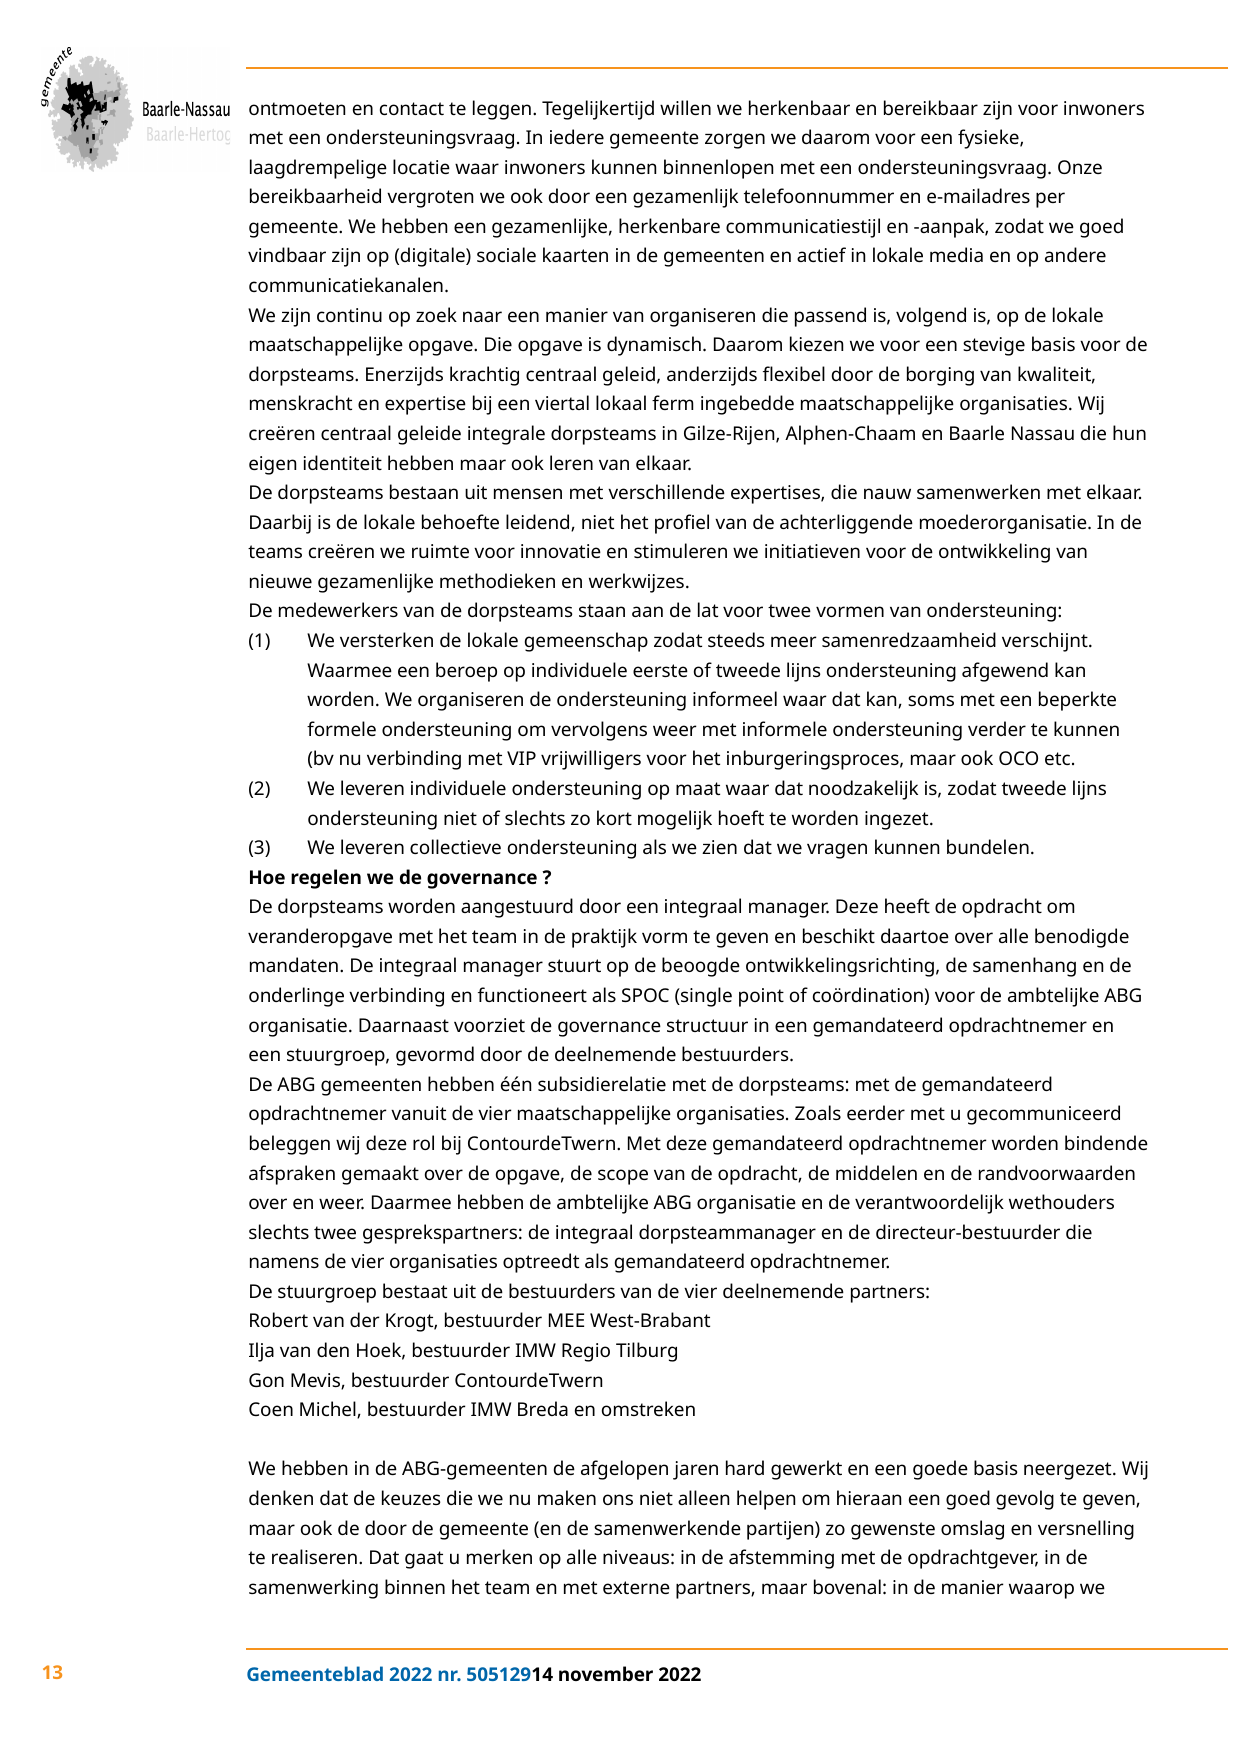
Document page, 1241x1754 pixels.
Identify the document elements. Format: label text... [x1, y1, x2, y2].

list We versterken de lokale gemeenschap zodat steeds meer samenredzaamheid verschijnt. Waarmee een beroep op individuele eerste of tweede lijns ondersteuning afgewend kan worden. We organiseren de ondersteuning informeel waar dat kan, soms met een beperkte formele ondersteuning om vervolgens weer met informele ondersteuning verder te kunnen (bv nu verbinding met VIP vrijwilligers voor het inburgeringsproces, maar ook OCO etc. [248, 627, 1152, 771]
text Coen Michel, bestuurder IMW Breda en omstreken [248, 1396, 1152, 1422]
text Robert van der Krogt, bestuurder MEE West-Brabant [248, 1308, 1152, 1333]
text De stuurgroep bestaat uit de bestuurders van de vier deelnemende partners: [248, 1278, 1152, 1304]
picture [41, 47, 231, 172]
text De ABG gemeenten hebben één subsidierelatie met de dorpsteams: met de gemandateerd opdrachtnemer vanuit de vier maatschappelijke organisaties. Zoals eerder met u gecommuniceerd beleggen wij deze rol bij ContourdeTwern. Met deze gemandateerd opdrachtnemer worden bindende afspraken gemaakt over de opgave, de scope van de opdracht, de middelen en de randvoorwaarden over en weer. Daarmee hebben de ambtelijke ABG organisatie en de verantwoordelijk wethouders slechts twee gesprekspartners: de integraal dorpsteammanager en de directeur-bestuurder die namens de vier organisaties optreedt als gemandateerd opdrachtnemer. [248, 1071, 1152, 1274]
list We leveren collectieve ondersteuning als we zien dat we vragen kunnen bundelen. [248, 834, 1152, 860]
text Hoe regelen we de governance ? [248, 864, 1152, 890]
text Ilja van den Hoek, bestuurder IMW Regio Tilburg [248, 1337, 1152, 1363]
text De medewerkers van de dorpsteams staan aan de lat voor twee vormen van ondersteuning: [248, 598, 1152, 623]
text De dorpsteams bestaan uit mensen met verschillende expertises, die nauw samenwerken met elkaar. Daarbij is de lokale behoefte leidend, niet het profiel van de achterliggende moederorganisatie. In de teams creëren we ruimte voor innovatie en stimuleren we initiatieven voor de ontwikkeling van nieuwe gezamenlijke methodieken en werkwijzes. [248, 479, 1152, 594]
text We hebben in de ABG-gemeenten de afgelopen jaren hard gewerkt en een goede basis neergezet. Wij denken dat de keuzes die we nu maken ons niet alleen helpen om hieraan een goed gevolg te geven, maar ook de door de gemeente (en de samenwerkende partijen) zo gewenste omslag en versnelling te realiseren. Dat gaat u merken op alle niveaus: in de afstemming met de opdrachtgever, in de samenwerking binnen het team en met externe partners, maar bovenal: in de manier waarop we [248, 1456, 1152, 1600]
text We zijn continu op zoek naar een manier van organiseren die passend is, volgend is, op de lokale maatschappelijke opgave. Die opgave is dynamisch. Daarom kiezen we voor een stevige basis voor de dorpsteams. Enerzijds krachtig centraal geleid, anderzijds flexibel door de borging van kwaliteit, menskracht en expertise bij een viertal lokaal ferm ingebedde maatschappelijke organisaties. Wij creëren centraal geleide integrale dorpsteams in Gilze-Rijen, Alphen-Chaam en Baarle Nassau die hun eigen identiteit hebben maar ook leren van elkaar. [248, 302, 1152, 476]
list We leveren individuele ondersteuning op maat waar dat noodzakelijk is, zodat tweede lijns ondersteuning niet of slechts zo kort mogelijk hoeft te worden ingezet. [248, 775, 1152, 831]
text Gon Mevis, bestuurder ContourdeTwern [248, 1367, 1152, 1393]
text De dorpsteams worden aangestuurd door een integraal manager. Deze heeft de opdracht om veranderopgave met het team in de praktijk vorm te geven en beschikt daartoe over alle benodigde mandaten. De integraal manager stuurt op de beoogde ontwikkelingsrichting, de samenhang en de onderlinge verbinding en functioneert als SPOC (single point of coördination) voor de ambtelijke ABG organisatie. Daarnaast voorziet de governance structuur in een gemandateerd opdrachtnemer en een stuurgroep, gevormd door de deelnemende bestuurders. [248, 893, 1152, 1067]
text ontmoeten en contact te leggen. Tegelijkertijd willen we herkenbaar en bereikbaar zijn voor inwoners met een ondersteuningsvraag. In iedere gemeente zorgen we daarom voor een fysieke, laagdrempelige locatie waar inwoners kunnen binnenlopen met een ondersteuningsvraag. Onze bereikbaarheid vergroten we ook door een gezamenlijk telefoonnummer en e-mailadres per gemeente. We hebben een gezamenlijke, herkenbare communicatiestijl en -aanpak, zodat we goed vindbaar zijn op (digitale) sociale kaarten in de gemeenten en actief in lokale media en op andere communicatiekanalen. [248, 95, 1152, 298]
